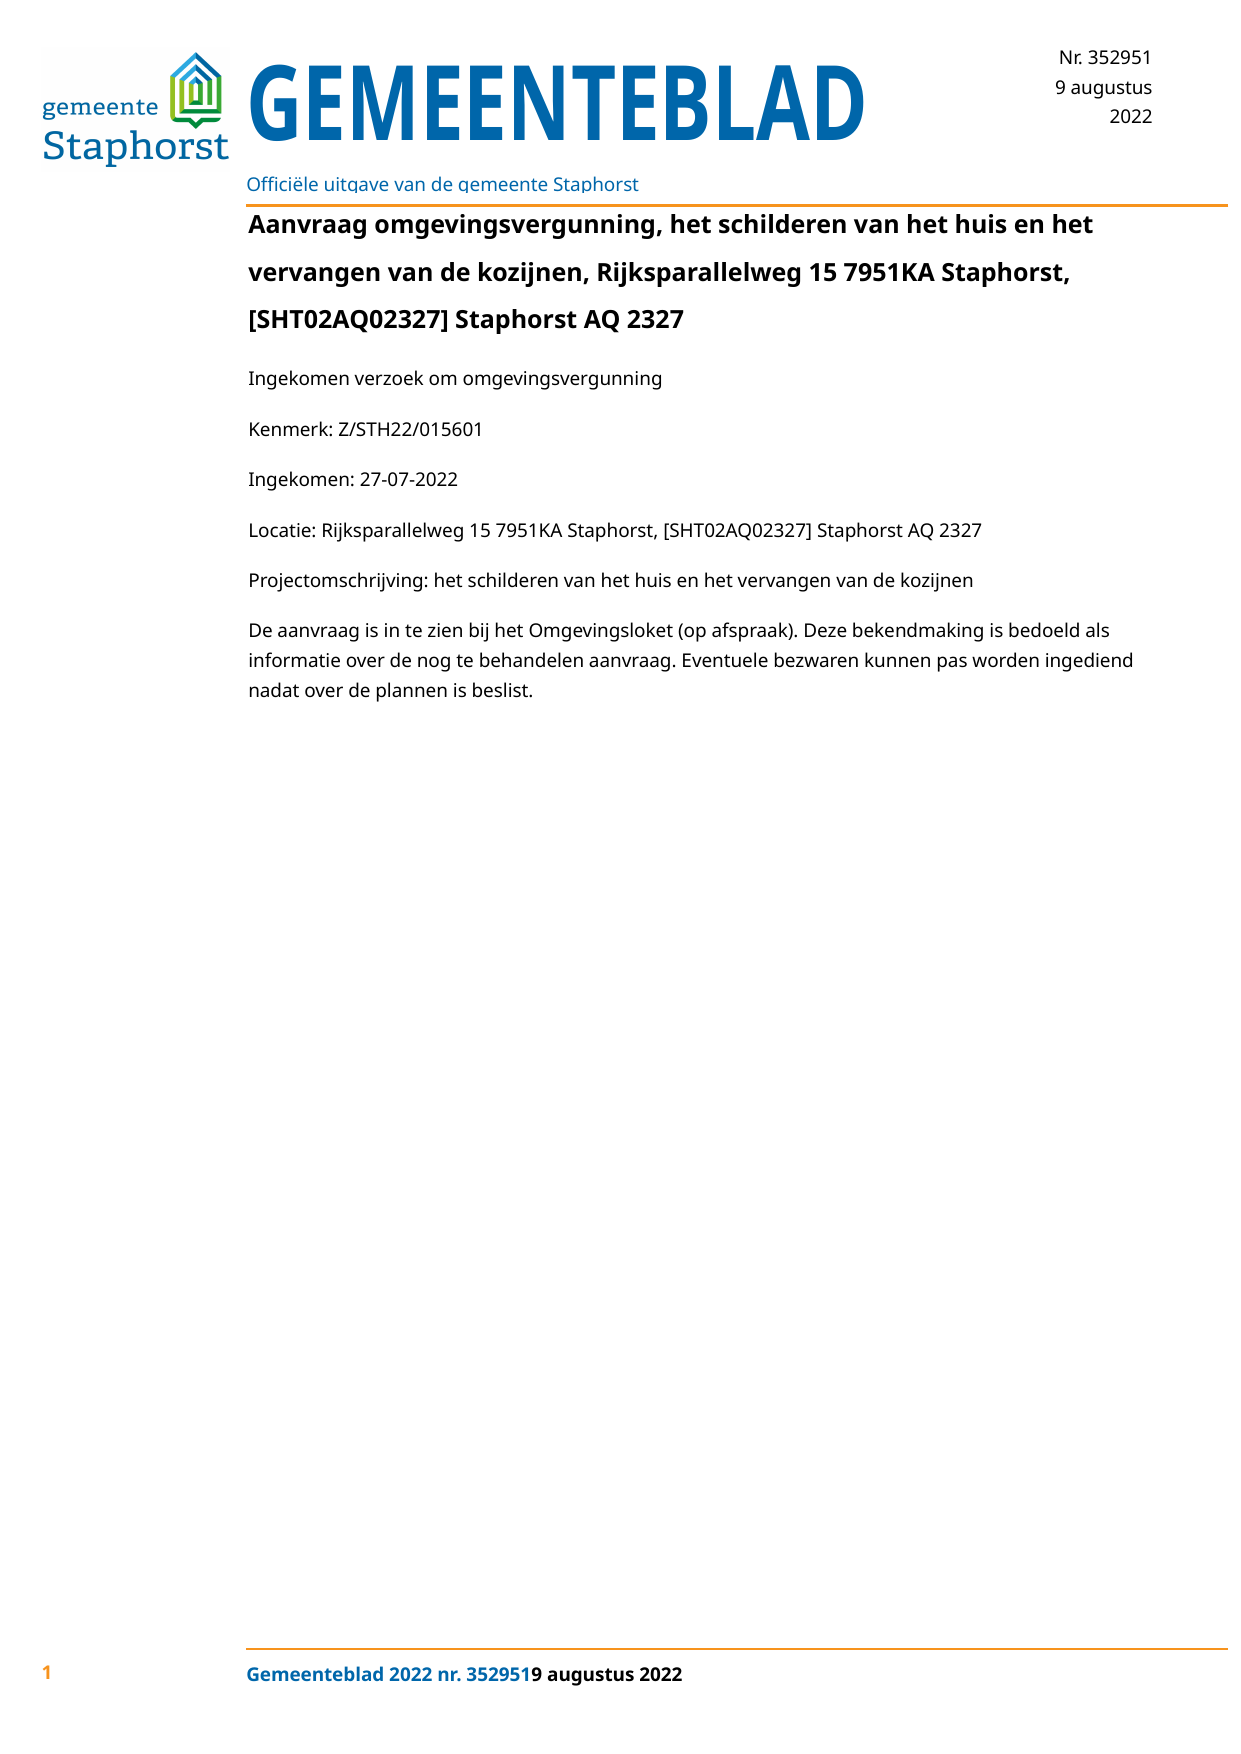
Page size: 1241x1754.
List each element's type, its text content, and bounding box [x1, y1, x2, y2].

text Ingekomen: 27-07-2022 [248, 466, 1152, 492]
picture [41, 47, 231, 172]
text Ingekomen verzoek om omgevingsvergunning [248, 366, 1152, 391]
text De aanvraag is in te zien bij het Omgevingsloket (op afspraak). Deze bekendmaking is bedoeld als informatie over de nog te behandelen aanvraag. Eventuele bezwaren kunnen pas worden ingediend nadat over de plannen is beslist. [248, 618, 1152, 702]
text Projectomschrijving: het schilderen van het huis en het vervangen van de kozijnen [248, 567, 1152, 593]
text Locatie: Rijksparallelweg 15 7951KA Staphorst, [SHT02AQ02327] Staphorst AQ 2327 [248, 517, 1152, 542]
text Kenmerk: Z/STH22/015601 [248, 416, 1152, 442]
text Aanvraag omgevingsvergunning, het schilderen van het huis en het vervangen van de kozijnen, Rijksparallelweg 15 7951KA Staphorst, [SHT02AQ02327] Staphorst AQ 2327 [248, 207, 1152, 336]
